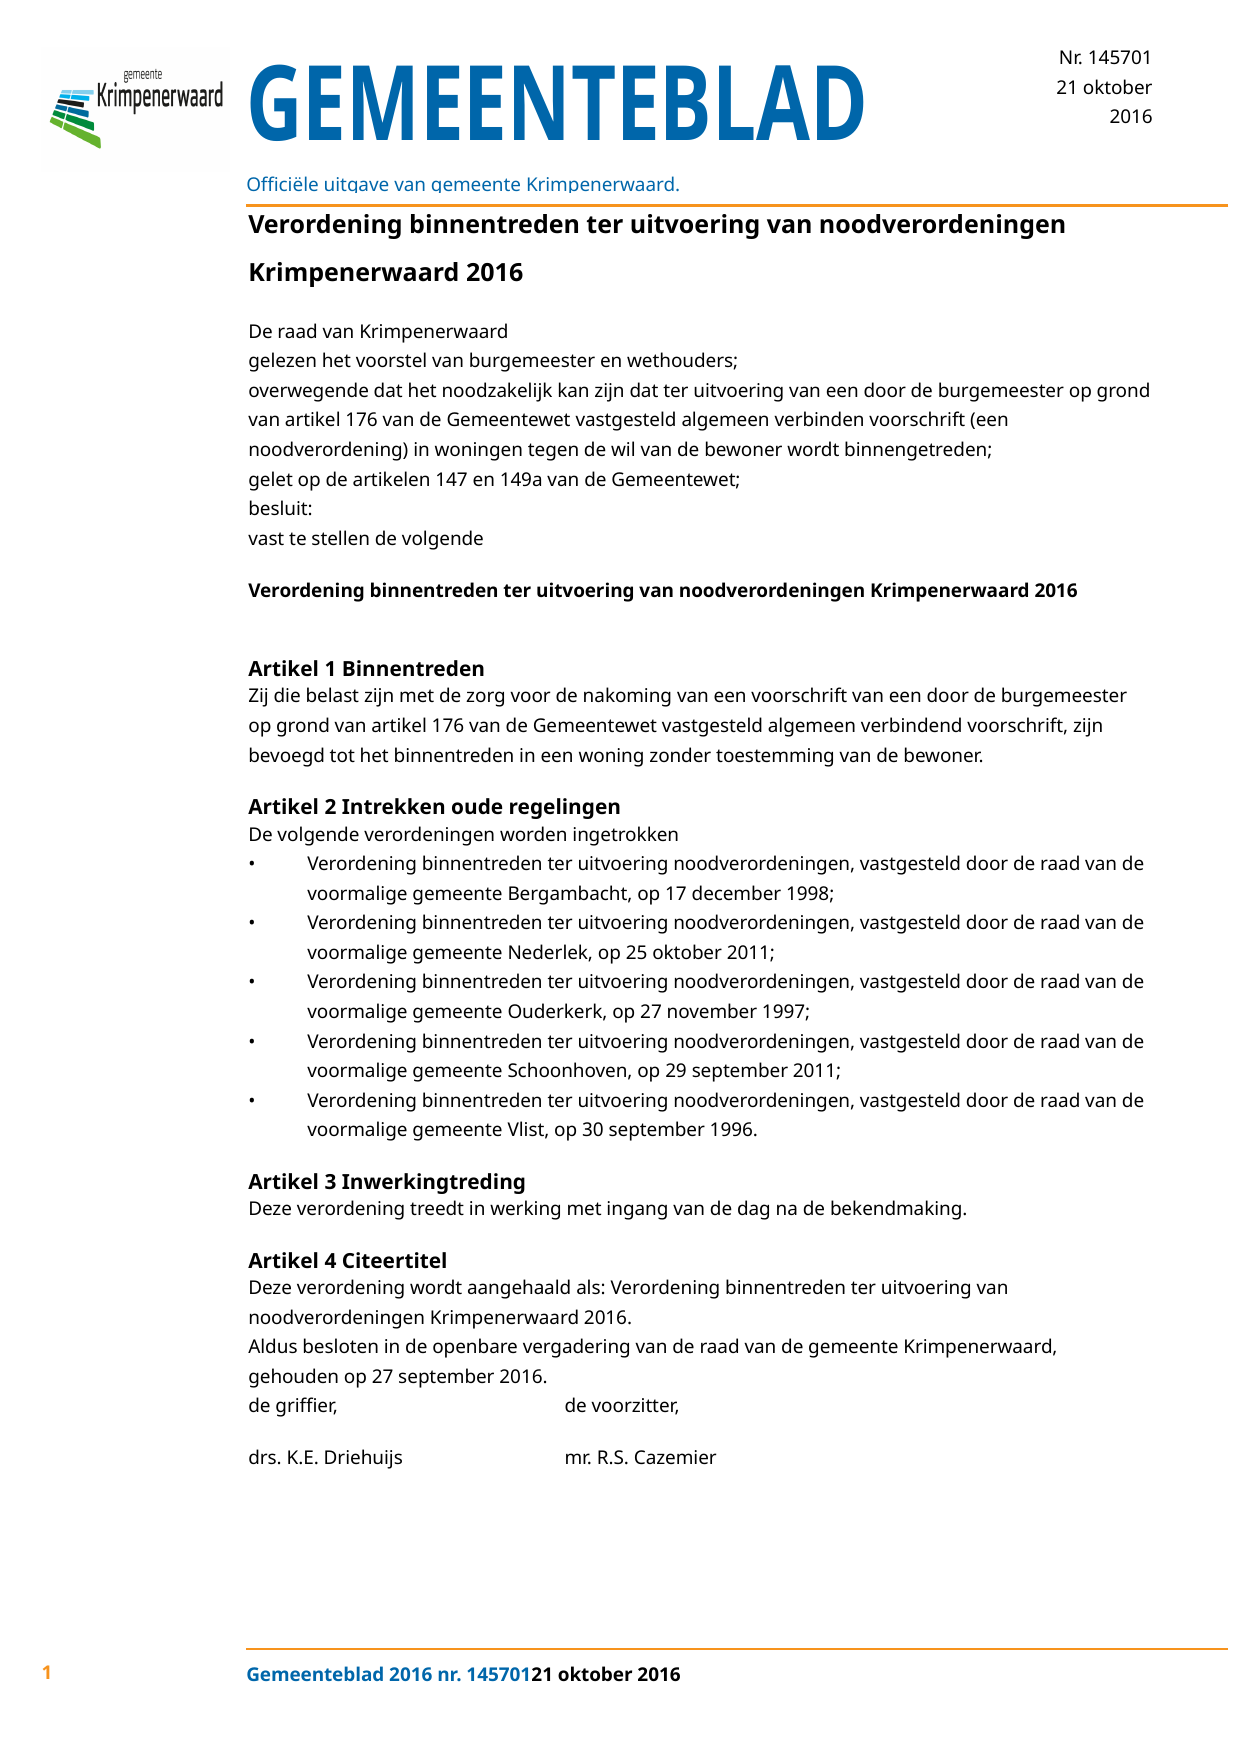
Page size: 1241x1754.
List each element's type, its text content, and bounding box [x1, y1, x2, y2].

text Artikel 1 Binnentreden [248, 654, 1152, 683]
text gelezen het voorstel van burgemeester en wethouders; [248, 347, 1152, 373]
text besluit: [248, 495, 1152, 521]
text De volgende verordeningen worden ingetrokken [248, 821, 1152, 846]
text overwegende dat het noodzakelijk kan zijn dat ter uitvoering van een door de burgemeester op grond van artikel 176 van de Gemeentewet vastgesteld algemeen verbinden voorschrift (een noodverordening) in woningen tegen de wil van de bewoner wordt binnengetreden; [248, 377, 1152, 462]
table_cell [564, 1419, 1152, 1444]
text Artikel 3 Inwerkingtreding [248, 1167, 1152, 1195]
text vast te stellen de volgende [248, 525, 1152, 551]
text Deze verordening wordt aangehaald als: Verordening binnentreden ter uitvoering van noodverordeningen Krimpenerwaard 2016. [248, 1274, 1152, 1329]
text Verordening binnentreden ter uitvoering van noodverordeningen Krimpenerwaard 2016 [248, 575, 1152, 604]
table_cell mr. R.S. Cazemier [564, 1444, 1152, 1470]
list Verordening binnentreden ter uitvoering noodverordeningen, vastgesteld door de raad van de voormalige gemeente Schoonhoven, op 29 september 2011; [248, 1028, 1152, 1083]
text De raad van Krimpenerwaard [248, 318, 1152, 344]
table_header de voorzitter, [564, 1393, 1152, 1418]
list Verordening binnentreden ter uitvoering noodverordeningen, vastgesteld door de raad van de voormalige gemeente Nederlek, op 25 oktober 2011; [248, 909, 1152, 965]
list Verordening binnentreden ter uitvoering noodverordeningen, vastgesteld door de raad van de voormalige gemeente Bergambacht, op 17 december 1998; [248, 850, 1152, 906]
table_header de griffier, [248, 1393, 564, 1418]
list Verordening binnentreden ter uitvoering noodverordeningen, vastgesteld door de raad van de voormalige gemeente Vlist, op 30 september 1996. [248, 1087, 1152, 1142]
table_cell [248, 1419, 564, 1444]
text Artikel 4 Citeertitel [248, 1246, 1152, 1274]
list Verordening binnentreden ter uitvoering noodverordeningen, vastgesteld door de raad van de voormalige gemeente Ouderkerk, op 27 november 1997; [248, 969, 1152, 1024]
text Aldus besloten in de openbare vergadering van de raad van de gemeente Krimpenerwaard, gehouden op 27 september 2016. [248, 1333, 1152, 1389]
text gelet op de artikelen 147 en 149a van de Gemeentewet; [248, 466, 1152, 492]
text Zij die belast zijn met de zorg voor de nakoming van een voorschrift van een door de burgemeester op grond van artikel 176 van de Gemeentewet vastgesteld algemeen verbindend voorschrift, zijn bevoegd tot het binnentreden in een woning zonder toestemming van de bewoner. [248, 683, 1152, 768]
table_cell drs. K.E. Driehuijs [248, 1444, 564, 1470]
text Verordening binnentreden ter uitvoering van noodverordeningen Krimpenerwaard 2016 [248, 207, 1152, 288]
text Deze verordening treedt in werking met ingang van de dag na de bekendmaking. [248, 1195, 1152, 1221]
picture [41, 47, 231, 172]
text Artikel 2 Intrekken oude regelingen [248, 792, 1152, 821]
